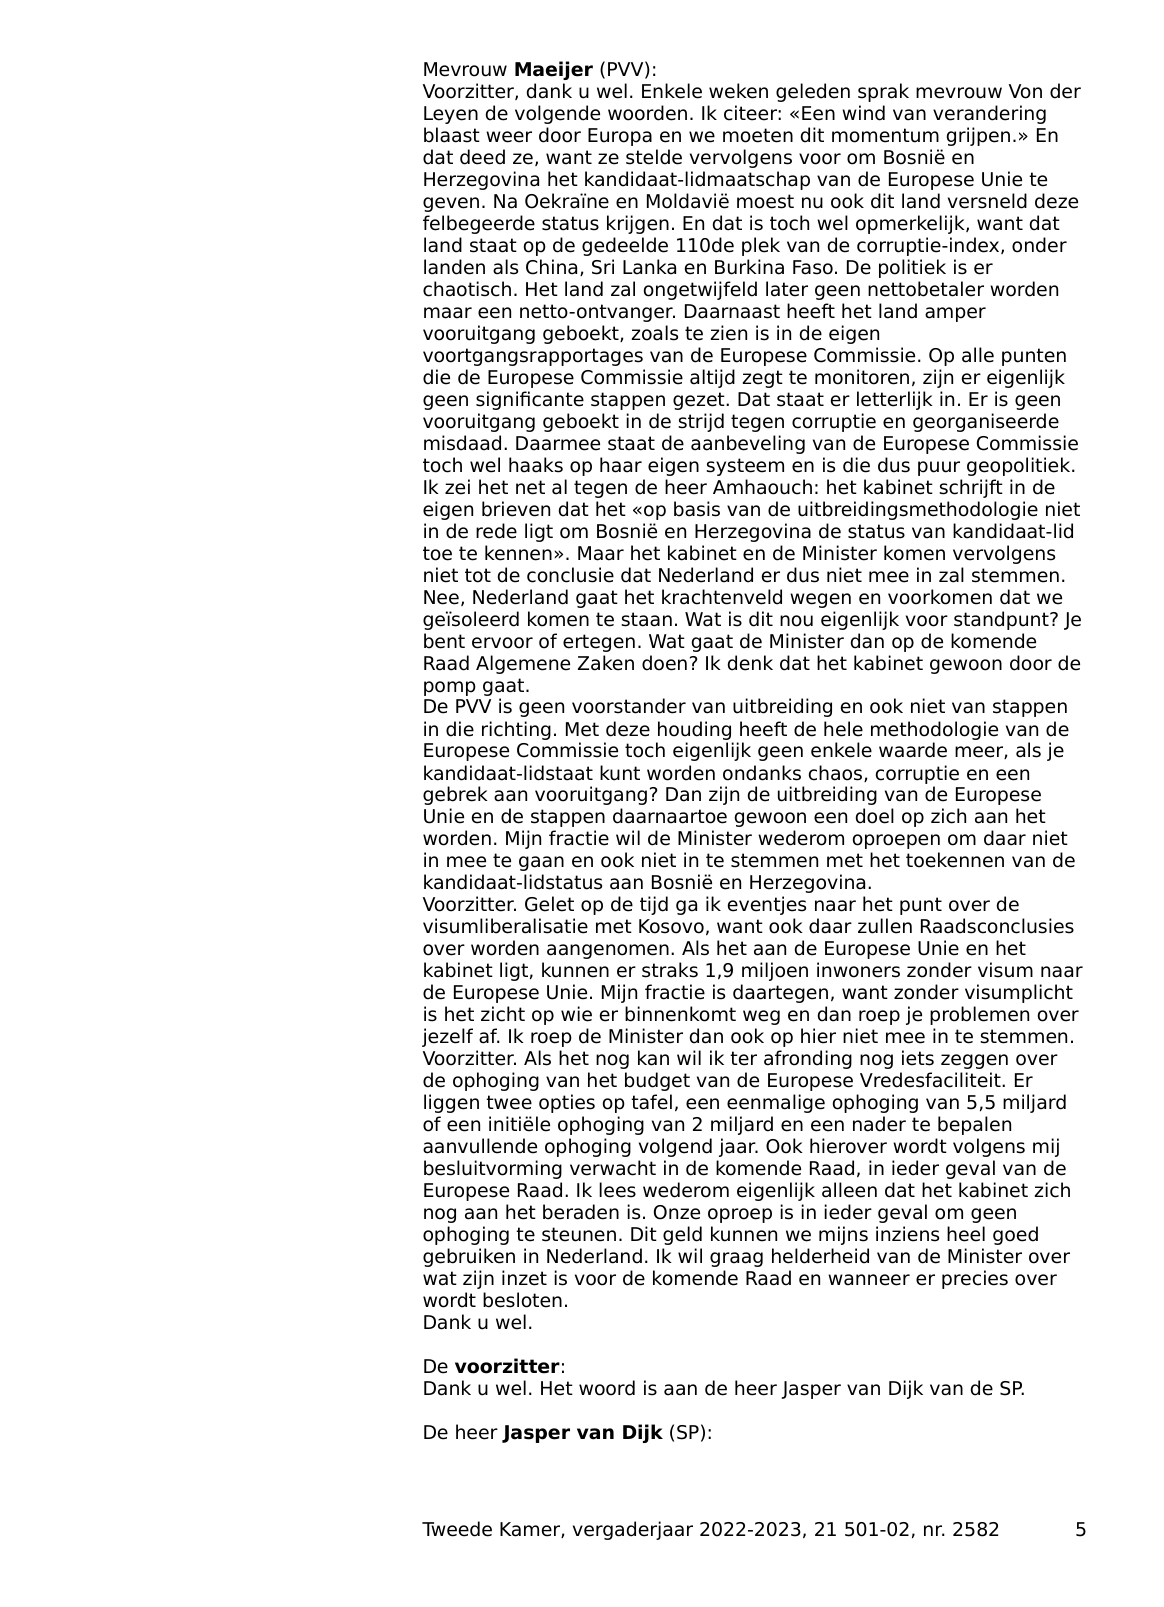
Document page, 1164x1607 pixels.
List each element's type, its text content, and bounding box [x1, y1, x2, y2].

text De voorzitter: [422, 1356, 1087, 1378]
text Dank u wel. [422, 1312, 1087, 1334]
text Dank u wel. Het woord is aan de heer Jasper van Dijk van de SP. [422, 1378, 1087, 1400]
text Mevrouw Maeijer (PVV): [422, 59, 1087, 81]
text Voorzitter. Als het nog kan wil ik ter afronding nog iets zeggen over de ophoging van het budget van de Europese Vredesfaciliteit. Er liggen twee opties op tafel, een eenmalige ophoging van 5,5 miljard of een initiële ophoging van 2 miljard en een nader te bepalen aanvullende ophoging volgend jaar. Ook hierover wordt volgens mij besluitvorming verwacht in de komende Raad, in ieder geval van de Europese Raad. Ik lees wederom eigenlijk alleen dat het kabinet zich nog aan het beraden is. Onze oproep is in ieder geval om geen ophoging te steunen. Dit geld kunnen we mijns inziens heel goed gebruiken in Nederland. Ik wil graag helderheid van de Minister over wat zijn inzet is voor de komende Raad en wanneer er precies over wordt besloten. [422, 1048, 1087, 1312]
text Ik zei het net al tegen de heer Amhaouch: het kabinet schrijft in de eigen brieven dat het «op basis van de uitbreidingsmethodologie niet in de rede ligt om Bosnië en Herzegovina de status van kandidaat-lid toe te kennen». Maar het kabinet en de Minister komen vervolgens niet tot de conclusie dat Nederland er dus niet mee in zal stemmen. Nee, Nederland gaat het krachtenveld wegen en voorkomen dat we geïsoleerd komen te staan. Wat is dit nou eigenlijk voor standpunt? Je bent ervoor of ertegen. Wat gaat de Minister dan op de komende Raad Algemene Zaken doen? Ik denk dat het kabinet gewoon door de pomp gaat. [422, 477, 1087, 696]
text De PVV is geen voorstander van uitbreiding en ook niet van stappen in die richting. Met deze houding heeft de hele methodologie van de Europese Commissie toch eigenlijk geen enkele waarde meer, als je kandidaat-lidstaat kunt worden ondanks chaos, corruptie en een gebrek aan vooruitgang? Dan zijn de uitbreiding van de Europese Unie en de stappen daarnaartoe gewoon een doel op zich aan het worden. Mijn fractie wil de Minister wederom oproepen om daar niet in mee te gaan en ook niet in te stemmen met het toekennen van de kandidaat-lidstatus aan Bosnië en Herzegovina. [422, 696, 1087, 894]
text De heer Jasper van Dijk (SP): [422, 1422, 1087, 1444]
text Voorzitter. Gelet op de tijd ga ik eventjes naar het punt over de visumliberalisatie met Kosovo, want ook daar zullen Raadsconclusies over worden aangenomen. Als het aan de Europese Unie en het kabinet ligt, kunnen er straks 1,9 miljoen inwoners zonder visum naar de Europese Unie. Mijn fractie is daartegen, want zonder visumplicht is het zicht op wie er binnenkomt weg en dan roep je problemen over jezelf af. Ik roep de Minister dan ook op hier niet mee in te stemmen. [422, 894, 1087, 1048]
text Voorzitter, dank u wel. Enkele weken geleden sprak mevrouw Von der Leyen de volgende woorden. Ik citeer: «Een wind van verandering blaast weer door Europa en we moeten dit momentum grijpen.» En dat deed ze, want ze stelde vervolgens voor om Bosnië en Herzegovina het kandidaat-lidmaatschap van de Europese Unie te geven. Na Oekraïne en Moldavië moest nu ook dit land versneld deze felbegeerde status krijgen. En dat is toch wel opmerkelijk, want dat land staat op de gedeelde 110de plek van de corruptie-index, onder landen als China, Sri Lanka en Burkina Faso. De politiek is er chaotisch. Het land zal ongetwijfeld later geen nettobetaler worden maar een netto-ontvanger. Daarnaast heeft het land amper vooruitgang geboekt, zoals te zien is in de eigen voortgangsrapportages van de Europese Commissie. Op alle punten die de Europese Commissie altijd zegt te monitoren, zijn er eigenlijk geen significante stappen gezet. Dat staat er letterlijk in. Er is geen vooruitgang geboekt in de strijd tegen corruptie en georganiseerde misdaad. Daarmee staat de aanbeveling van de Europese Commissie toch wel haaks op haar eigen systeem en is die dus puur geopolitiek. [422, 81, 1087, 477]
